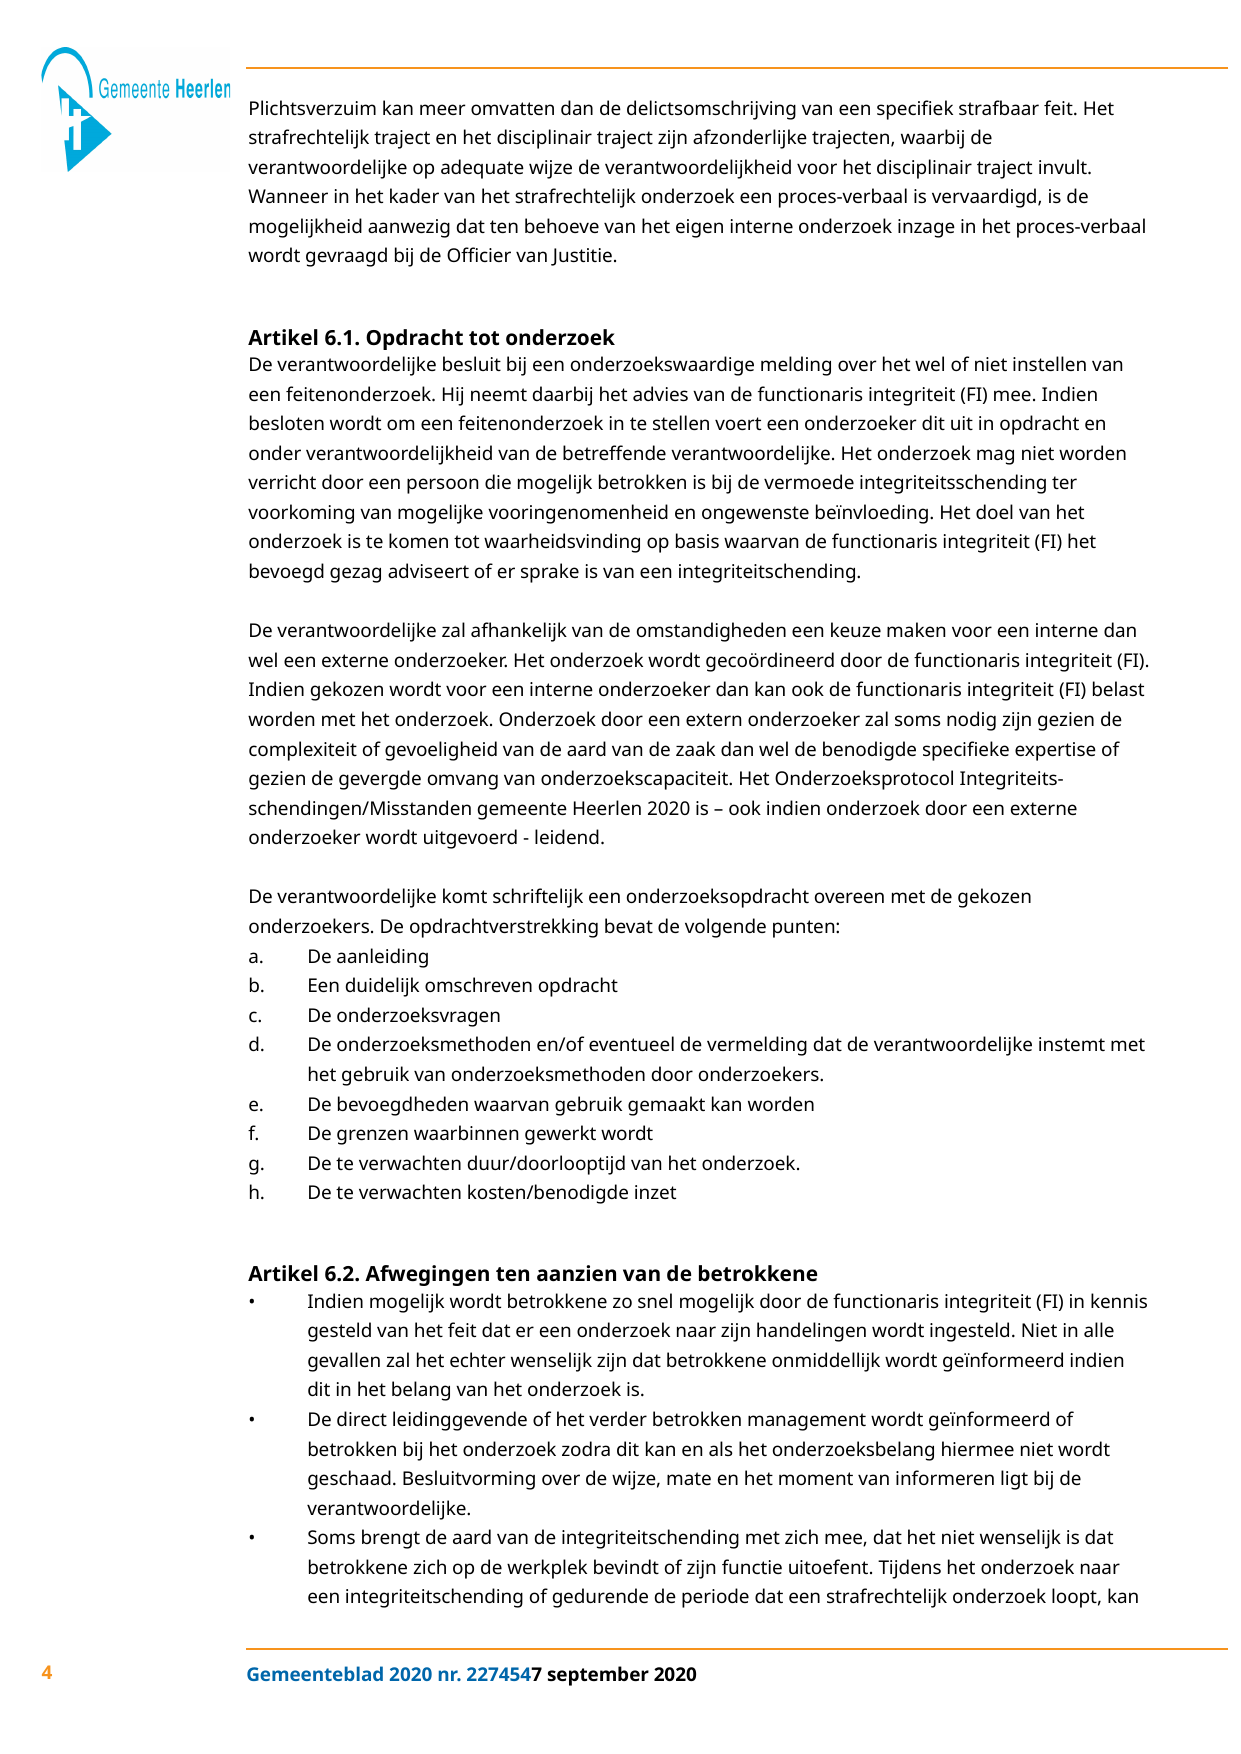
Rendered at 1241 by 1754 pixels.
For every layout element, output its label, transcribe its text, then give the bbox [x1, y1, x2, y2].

list De bevoegdheden waarvan gebruik gemaakt kan worden [248, 1091, 1152, 1116]
list De aanleiding [248, 943, 1152, 968]
picture [41, 47, 231, 172]
list De direct leidinggevende of het verder betrokken management wordt geïnformeerd of betrokken bij het onderzoek zodra dit kan en als het onderzoeksbelang hiermee niet wordt geschaad. Besluitvorming over de wijze, mate en het moment van informeren ligt bij de verantwoordelijke. [248, 1406, 1152, 1521]
text Artikel 6.1. Opdracht tot onderzoek [248, 323, 1152, 351]
picture [41, 47, 59, 70]
list De te verwachten kosten/benodigde inzet [248, 1179, 1152, 1205]
text Artikel 6.2. Afwegingen ten aanzien van de betrokkene [248, 1259, 1152, 1288]
list De onderzoeksmethoden en/of eventueel de vermelding dat de verantwoordelijke instemt met het gebruik van onderzoeksmethoden door onderzoekers. [248, 1032, 1152, 1087]
text De verantwoordelijke besluit bij een onderzoekswaardige melding over het wel of niet instellen van een feitenonderzoek. Hij neemt daarbij het advies van de functionaris integriteit (FI) mee. Indien besloten wordt om een feitenonderzoek in te stellen voert een onderzoeker dit uit in opdracht en onder verantwoordelijkheid van de betreffende verantwoordelijke. Het onderzoek mag niet worden verricht door een persoon die mogelijk betrokken is bij de vermoede integriteitsschending ter voorkoming van mogelijke vooringenomenheid en ongewenste beïnvloeding. Het doel van het onderzoek is te komen tot waarheidsvinding op basis waarvan de functionaris integriteit (FI) het bevoegd gezag adviseert of er sprake is van een integriteitschending. [248, 351, 1152, 584]
text Plichtsverzuim kan meer omvatten dan de delictsomschrijving van een specifiek strafbaar feit. Het strafrechtelijk traject en het disciplinair traject zijn afzonderlijke trajecten, waarbij de verantwoordelijke op adequate wijze de verantwoordelijkheid voor het disciplinair traject invult. Wanneer in het kader van het strafrechtelijk onderzoek een proces-verbaal is vervaardigd, is de mogelijkheid aanwezig dat ten behoeve van het eigen interne onderzoek inzage in het proces-verbaal wordt gevraagd bij de Officier van Justitie. [248, 95, 1152, 268]
list De te verwachten duur/doorlooptijd van het onderzoek. [248, 1150, 1152, 1176]
text De verantwoordelijke komt schriftelijk een onderzoeksopdracht overeen met de gekozen onderzoekers. De opdrachtverstrekking bevat de volgende punten: [248, 884, 1152, 939]
list Indien mogelijk wordt betrokkene zo snel mogelijk door de functionaris integriteit (FI) in kennis gesteld van het feit dat er een onderzoek naar zijn handelingen wordt ingesteld. Niet in alle gevallen zal het echter wenselijk zijn dat betrokkene onmiddellijk wordt geïnformeerd indien dit in het belang van het onderzoek is. [248, 1288, 1152, 1402]
text Indien gekozen wordt voor een interne onderzoeker dan kan ook de functionaris integriteit (FI) belast worden met het onderzoek. Onderzoek door een extern onderzoeker zal soms nodig zijn gezien de complexiteit of gevoeligheid van de aard van de zaak dan wel de benodigde specifieke expertise of gezien de gevergde omvang van onderzoekscapaciteit. Het Onderzoeksprotocol Integriteits-schendingen/Misstanden gemeente Heerlen 2020 is – ook indien onderzoek door een externe onderzoeker wordt uitgevoerd - leidend. [248, 677, 1152, 850]
list Een duidelijk omschreven opdracht [248, 972, 1152, 998]
text De verantwoordelijke zal afhankelijk van de omstandigheden een keuze maken voor een interne dan wel een externe onderzoeker. Het onderzoek wordt gecoördineerd door de functionaris integriteit (FI). [248, 617, 1152, 673]
list De grenzen waarbinnen gewerkt wordt [248, 1120, 1152, 1146]
list De onderzoeksvragen [248, 1002, 1152, 1028]
list Soms brengt de aard van de integriteitschending met zich mee, dat het niet wenselijk is dat betrokkene zich op de werkplek bevindt of zijn functie uitoefent. Tijdens het onderzoek naar een integriteitschending of gedurende de periode dat een strafrechtelijk onderzoek loopt, kan [248, 1524, 1152, 1609]
